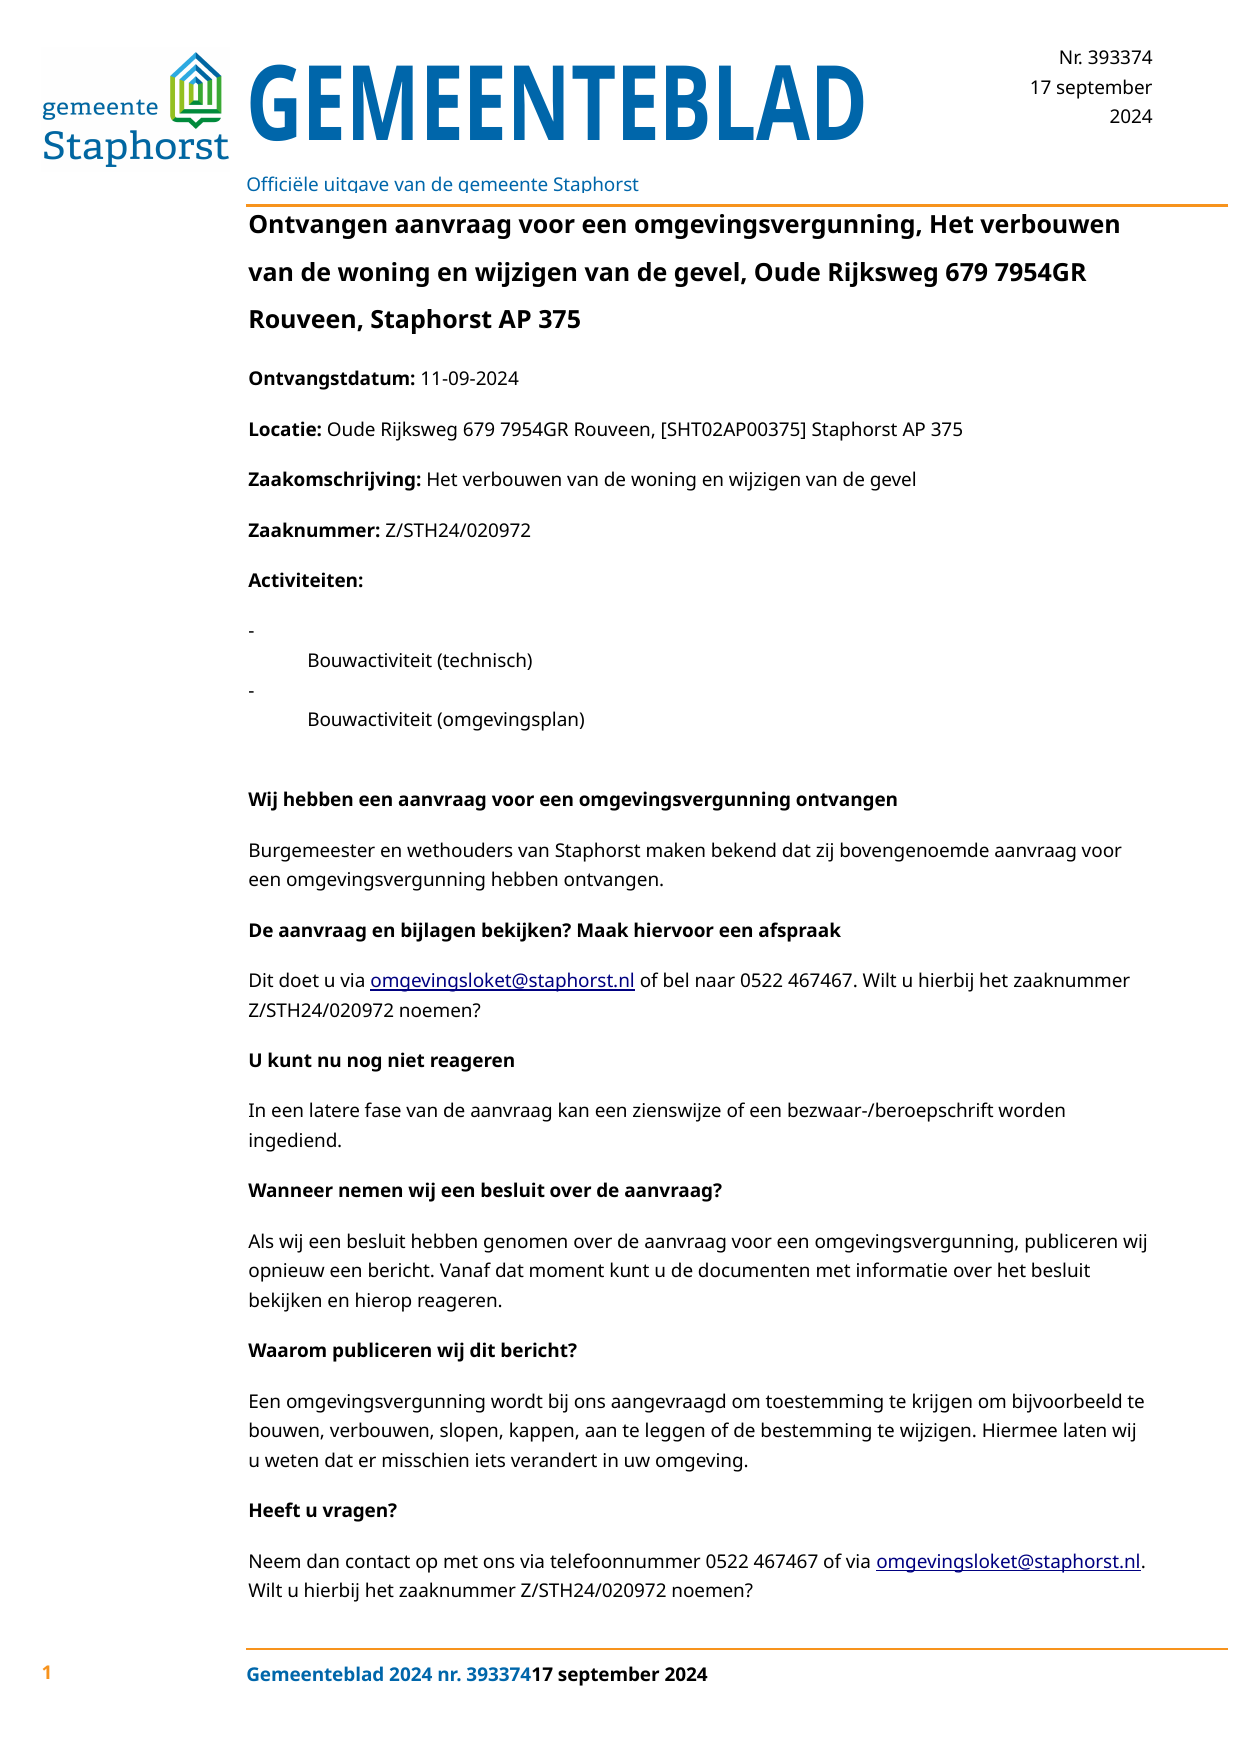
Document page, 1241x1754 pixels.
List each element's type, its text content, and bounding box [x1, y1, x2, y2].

text Ontvangstdatum: 11-09-2024 [248, 366, 1152, 391]
text Wanneer nemen wij een besluit over de aanvraag? [248, 1178, 1152, 1203]
text Neem dan contact op met ons via telefoonnummer 0522 467467 of via omgevingsloket@staphorst.nl. Wilt u hierbij het zaaknummer Z/STH24/020972 noemen? [248, 1548, 1152, 1603]
text De aanvraag en bijlagen bekijken? Maak hiervoor een afspraak [248, 917, 1152, 942]
text Waarom publiceren wij dit bericht? [248, 1338, 1152, 1363]
text Burgemeester en wethouders van Staphorst maken bekend dat zij bovengenoemde aanvraag voor een omgevingsvergunning hebben ontvangen. [248, 837, 1152, 892]
text Activiteiten: [248, 567, 1152, 593]
text Ontvangen aanvraag voor een omgevingsvergunning, Het verbouwen van de woning en wijzigen van de gevel, Oude Rijksweg 679 7954GR Rouveen, Staphorst AP 375 [248, 207, 1152, 336]
text Wij hebben een aanvraag voor een omgevingsvergunning ontvangen [248, 786, 1152, 812]
text U kunt nu nog niet reageren [248, 1047, 1152, 1073]
list Bouwactiviteit (omgevingsplan) [248, 706, 1152, 732]
text Zaakomschrijving: Het verbouwen van de woning en wijzigen van de gevel [248, 466, 1152, 492]
text Zaaknummer: Z/STH24/020972 [248, 517, 1152, 542]
text In een latere fase van de aanvraag kan een zienswijze of een bezwaar-/beroepschrift worden ingediend. [248, 1098, 1152, 1153]
text Als wij een besluit hebben genomen over de aanvraag voor een omgevingsvergunning, publiceren wij opnieuw een bericht. Vanaf dat moment kunt u de documenten met informatie over het besluit bekijken en hierop reageren. [248, 1228, 1152, 1313]
text Locatie: Oude Rijksweg 679 7954GR Rouveen, [SHT02AP00375] Staphorst AP 375 [248, 416, 1152, 442]
text Een omgevingsvergunning wordt bij ons aangevraagd om toestemming te krijgen om bijvoorbeeld te bouwen, verbouwen, slopen, kappen, aan te leggen of de bestemming te wijzigen. Hiermee laten wij u weten dat er misschien iets verandert in uw omgeving. [248, 1388, 1152, 1473]
text Dit doet u via omgevingsloket@staphorst.nl of bel naar 0522 467467. Wilt u hierbij het zaaknummer Z/STH24/020972 noemen? [248, 967, 1152, 1022]
list Bouwactiviteit (technisch) [248, 647, 1152, 673]
text Heeft u vragen? [248, 1498, 1152, 1523]
picture [41, 47, 231, 172]
